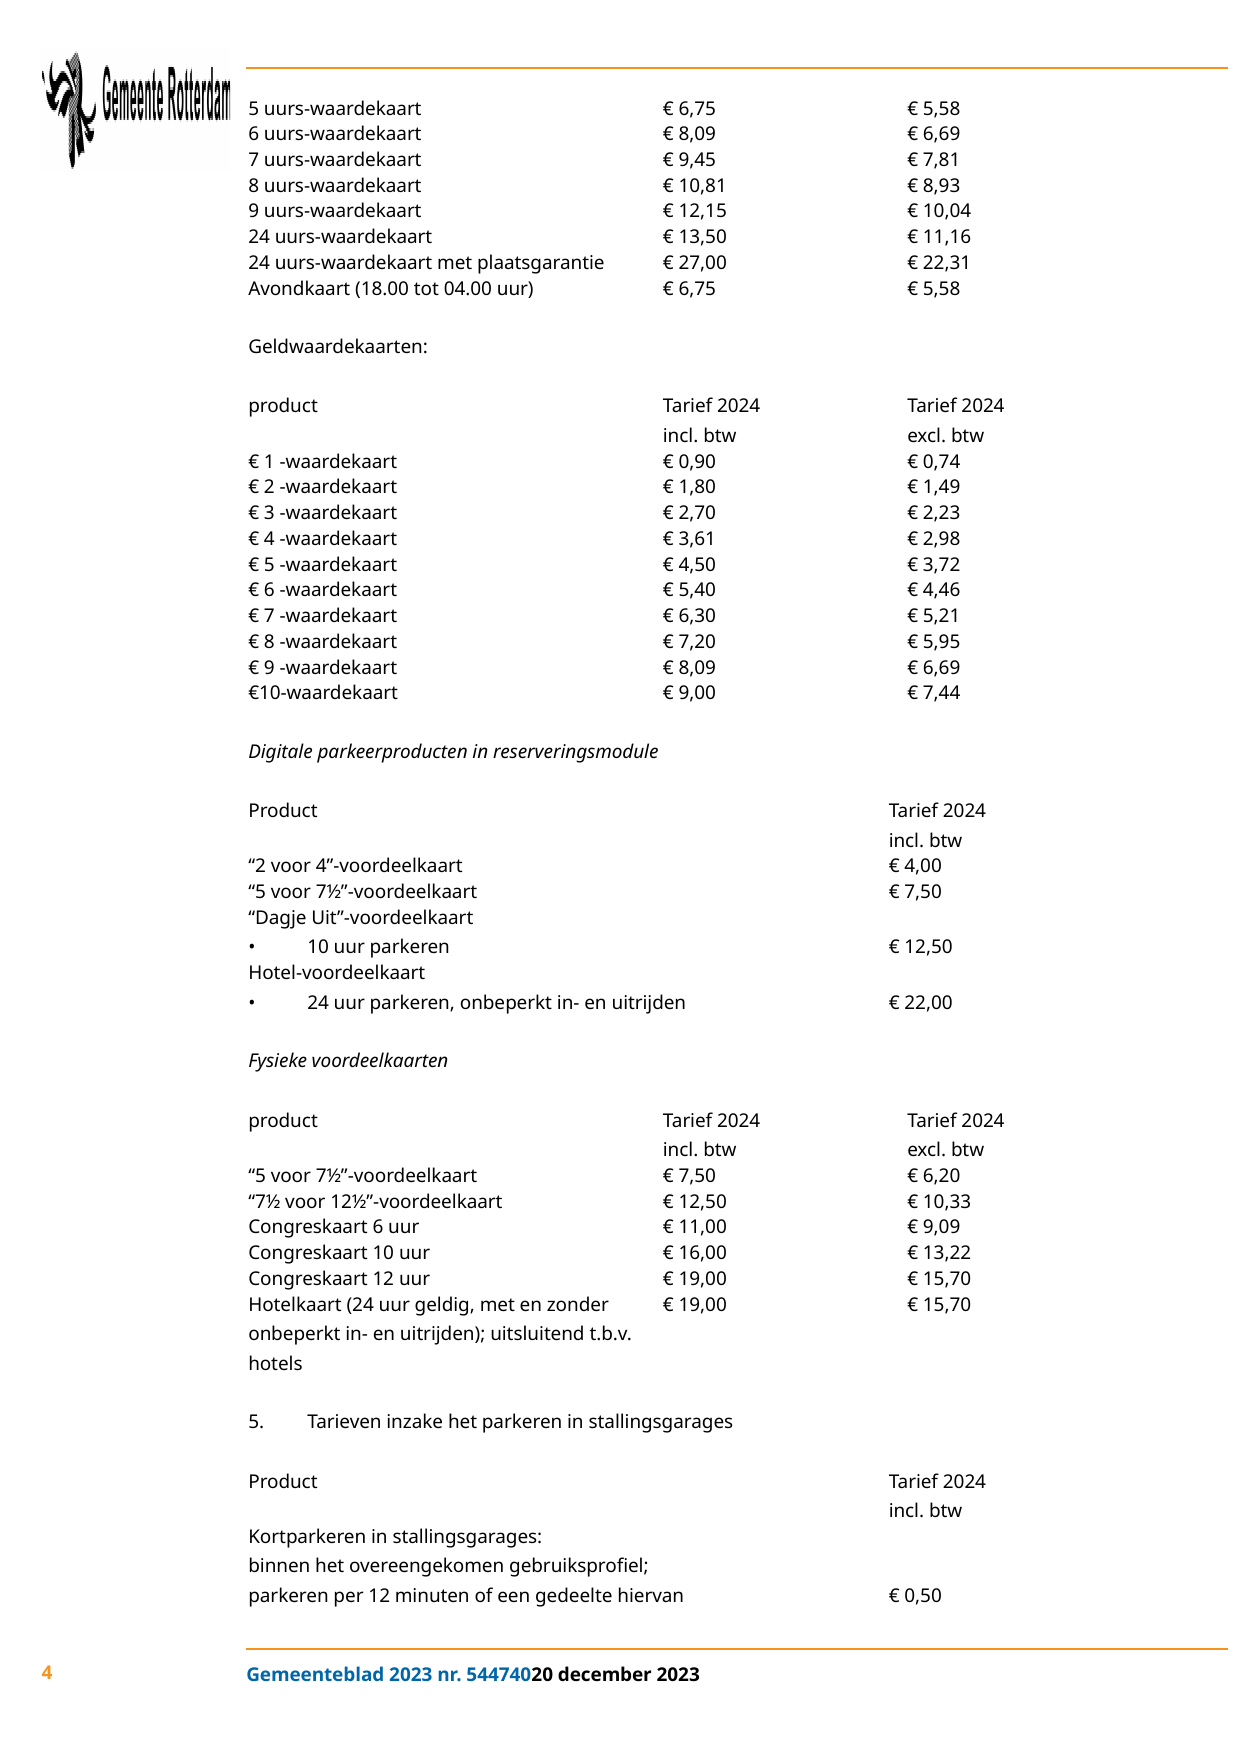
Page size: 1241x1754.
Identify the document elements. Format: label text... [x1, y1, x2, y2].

table_header Tarief 2024 excl. btw [907, 393, 1152, 448]
table_cell € 7 -waardekaart [248, 603, 663, 628]
table_header Tarief 2024 incl. btw [663, 1107, 907, 1162]
table_cell 7 uurs-waardekaart [248, 146, 663, 172]
table_cell € 12,50 [889, 904, 1152, 959]
table_cell 24 uurs-waardekaart met plaatsgarantie [248, 249, 663, 275]
table_header Tarief 2024 excl. btw [907, 1107, 1152, 1162]
table_cell € 2,70 [663, 500, 907, 525]
table_cell € 6,69 [907, 654, 1152, 679]
table_cell € 4,46 [907, 577, 1152, 602]
table_cell € 6,75 [663, 275, 907, 301]
table_cell Kortparkeren in stallingsgarages: binnen het overeengekomen gebruiksprofiel; parkeren per 12 minuten of een gedeelte hiervan [248, 1523, 888, 1608]
table_cell € 7,50 [663, 1162, 907, 1188]
table_cell Avondkaart (18.00 tot 04.00 uur) [248, 275, 663, 301]
table_cell € 8,93 [907, 172, 1152, 198]
table_cell € 6,30 [663, 603, 907, 628]
table_cell Congreskaart 6 uur [248, 1214, 663, 1239]
table_cell € 22,00 [889, 960, 1152, 1015]
picture [41, 47, 231, 172]
table_header Tarief 2024 incl. btw [889, 798, 1152, 853]
table_cell € 9 -waardekaart [248, 654, 663, 679]
table_cell € 0,74 [907, 448, 1152, 474]
table_cell € 8,09 [663, 121, 907, 146]
table_header Tarief 2024 incl. btw [889, 1468, 1152, 1523]
table_cell € 6,69 [907, 121, 1152, 146]
table_cell € 9,09 [907, 1214, 1152, 1239]
table_cell € 0,50 [889, 1523, 1152, 1608]
table_cell € 27,00 [663, 249, 907, 275]
table_cell € 10,81 [663, 172, 907, 198]
table_cell € 9,45 [663, 146, 907, 172]
text Fysieke voordeelkaarten [248, 1048, 1152, 1073]
table_cell € 10,04 [907, 198, 1152, 223]
table_cell € 8,09 [663, 654, 907, 679]
table_cell 6 uurs-waardekaart [248, 121, 663, 146]
table_cell € 19,00 [663, 1265, 907, 1291]
table_header Product [248, 1468, 888, 1523]
table_cell € 7,81 [907, 146, 1152, 172]
table_cell € 3 -waardekaart [248, 500, 663, 525]
table_cell “5 voor 7½”-voordeelkaart [248, 879, 888, 904]
table_cell € 3,72 [907, 551, 1152, 577]
table_cell € 1 -waardekaart [248, 448, 663, 474]
table_cell € 2,98 [907, 525, 1152, 551]
table_header product [248, 393, 663, 448]
table_header Tarief 2024 incl. btw [663, 393, 907, 448]
table_cell € 13,50 [663, 224, 907, 249]
table_cell € 13,22 [907, 1239, 1152, 1265]
table_cell “7½ voor 12½”-voordeelkaart [248, 1188, 663, 1214]
table_cell € 5,58 [907, 275, 1152, 301]
table_cell € 6,75 [663, 95, 907, 121]
table_cell € 1,49 [907, 474, 1152, 499]
table_cell Hotelkaart (24 uur geldig, met en zonder onbeperkt in- en uitrijden); uitsluitend t.b.v. hotels [248, 1291, 663, 1376]
table_cell “5 voor 7½”-voordeelkaart [248, 1162, 663, 1188]
table_cell € 11,00 [663, 1214, 907, 1239]
text Geldwaardekaarten: [248, 333, 1152, 359]
table_cell € 12,15 [663, 198, 907, 223]
table_header product [248, 1107, 663, 1162]
table_cell “2 voor 4”-voordeelkaart [248, 853, 888, 878]
table_cell Hotel-voordeelkaart 24 uur parkeren, onbeperkt in- en uitrijden [248, 960, 888, 1015]
table_cell 5 uurs-waardekaart [248, 95, 663, 121]
table_cell € 22,31 [907, 249, 1152, 275]
table_cell € 7,44 [907, 680, 1152, 705]
table_cell € 12,50 [663, 1188, 907, 1214]
table_cell €10-waardekaart [248, 680, 663, 705]
table_cell Congreskaart 10 uur [248, 1239, 663, 1265]
table_cell 9 uurs-waardekaart [248, 198, 663, 223]
table_cell € 15,70 [907, 1265, 1152, 1291]
table_cell 24 uurs-waardekaart [248, 224, 663, 249]
table_cell Congreskaart 12 uur [248, 1265, 663, 1291]
list Tarieven inzake het parkeren in stallingsgarages [248, 1408, 1152, 1434]
table_cell € 8 -waardekaart [248, 628, 663, 654]
table_cell € 5,95 [907, 628, 1152, 654]
table_cell € 5,21 [907, 603, 1152, 628]
table_cell € 19,00 [663, 1291, 907, 1376]
table_cell € 11,16 [907, 224, 1152, 249]
table_cell € 7,20 [663, 628, 907, 654]
table_cell € 6 -waardekaart [248, 577, 663, 602]
table_cell € 7,50 [889, 879, 1152, 904]
table_cell 8 uurs-waardekaart [248, 172, 663, 198]
table_cell € 6,20 [907, 1162, 1152, 1188]
table_header Product [248, 798, 888, 853]
table_cell “Dagje Uit”-voordeelkaart 10 uur parkeren [248, 904, 888, 959]
table_cell € 1,80 [663, 474, 907, 499]
table_cell € 2 -waardekaart [248, 474, 663, 499]
table_cell € 4,00 [889, 853, 1152, 878]
text Digitale parkeerproducten in reserveringsmodule [248, 738, 1152, 764]
table_cell € 9,00 [663, 680, 907, 705]
table_cell € 0,90 [663, 448, 907, 474]
table_cell € 5,58 [907, 95, 1152, 121]
table_cell € 16,00 [663, 1239, 907, 1265]
table_cell € 5,40 [663, 577, 907, 602]
table_cell € 4 -waardekaart [248, 525, 663, 551]
table_cell € 10,33 [907, 1188, 1152, 1214]
table_cell € 4,50 [663, 551, 907, 577]
table_cell € 5 -waardekaart [248, 551, 663, 577]
table_cell € 3,61 [663, 525, 907, 551]
table_cell € 15,70 [907, 1291, 1152, 1376]
table_cell € 2,23 [907, 500, 1152, 525]
